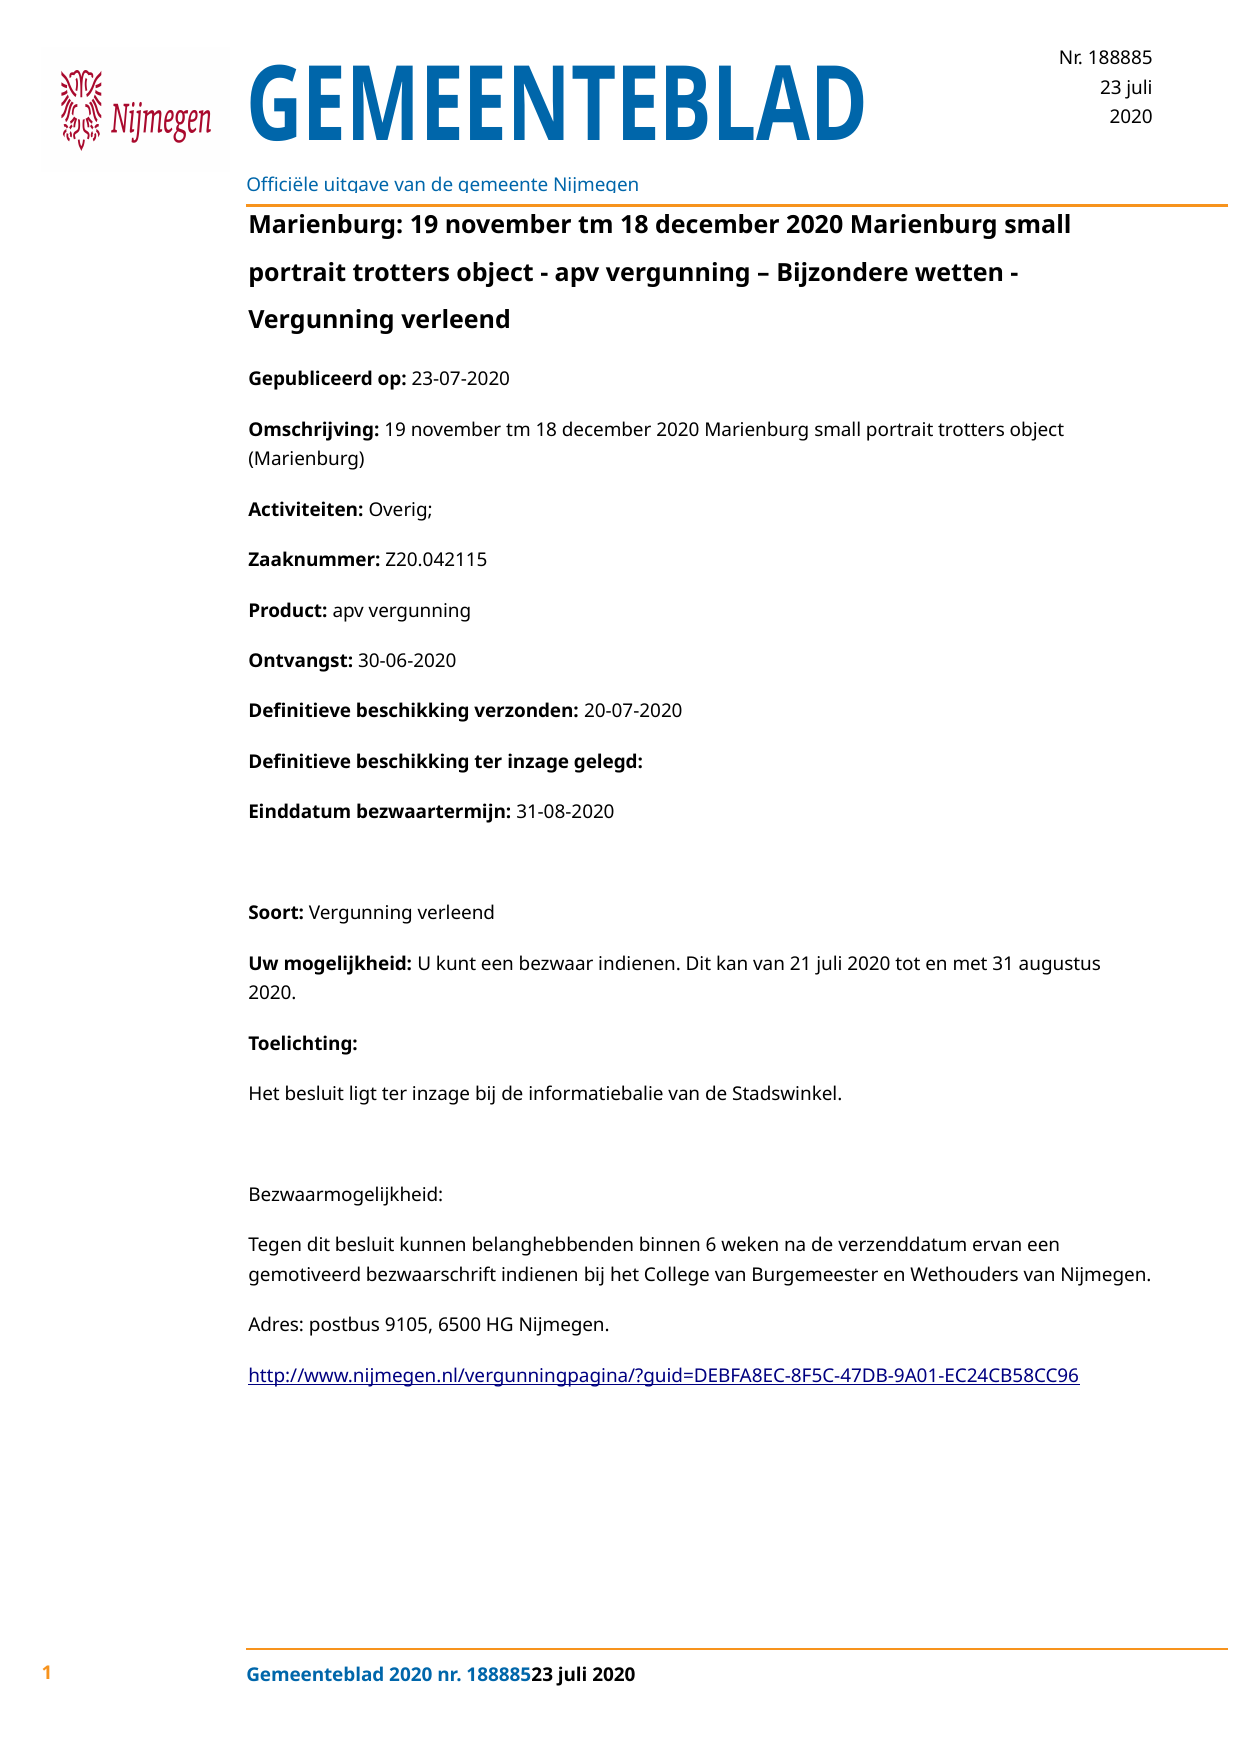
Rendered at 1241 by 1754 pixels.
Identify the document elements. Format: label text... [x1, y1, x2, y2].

text Activiteiten: Overig; [248, 496, 1152, 522]
text Uw mogelijkheid: U kunt een bezwaar indienen. Dit kan van 21 juli 2020 tot en met 31 augustus 2020. [248, 950, 1152, 1005]
picture [41, 47, 231, 172]
text Soort: Vergunning verleend [248, 899, 1152, 925]
text Marienburg: 19 november tm 18 december 2020 Marienburg small portrait trotters object - apv vergunning – Bijzondere wetten - Vergunning verleend [248, 207, 1152, 336]
text Zaaknummer: Z20.042115 [248, 546, 1152, 572]
text Het besluit ligt ter inzage bij de informatiebalie van de Stadswinkel. [248, 1080, 1152, 1106]
text Tegen dit besluit kunnen belanghebbenden binnen 6 weken na de verzenddatum ervan een gemotiveerd bezwaarschrift indienen bij het College van Burgemeester en Wethouders van Nijmegen. [248, 1231, 1152, 1287]
text Adres: postbus 9105, 6500 HG Nijmegen. [248, 1311, 1152, 1337]
text Product: apv vergunning [248, 597, 1152, 622]
text Einddatum bezwaartermijn: 31-08-2020 [248, 798, 1152, 824]
text Ontvangst: 30-06-2020 [248, 647, 1152, 673]
text Definitieve beschikking verzonden: 20-07-2020 [248, 698, 1152, 723]
text Toelichting: [248, 1030, 1152, 1055]
text http://www.nijmegen.nl/vergunningpagina/?guid=DEBFA8EC-8F5C-47DB-9A01-EC24CB58CC96 [248, 1362, 1152, 1387]
text Bezwaarmogelijkheid: [248, 1181, 1152, 1207]
text Definitieve beschikking ter inzage gelegd: [248, 748, 1152, 774]
text Gepubliceerd op: 23-07-2020 [248, 366, 1152, 391]
text Omschrijving: 19 november tm 18 december 2020 Marienburg small portrait trotters object (Marienburg) [248, 416, 1152, 471]
